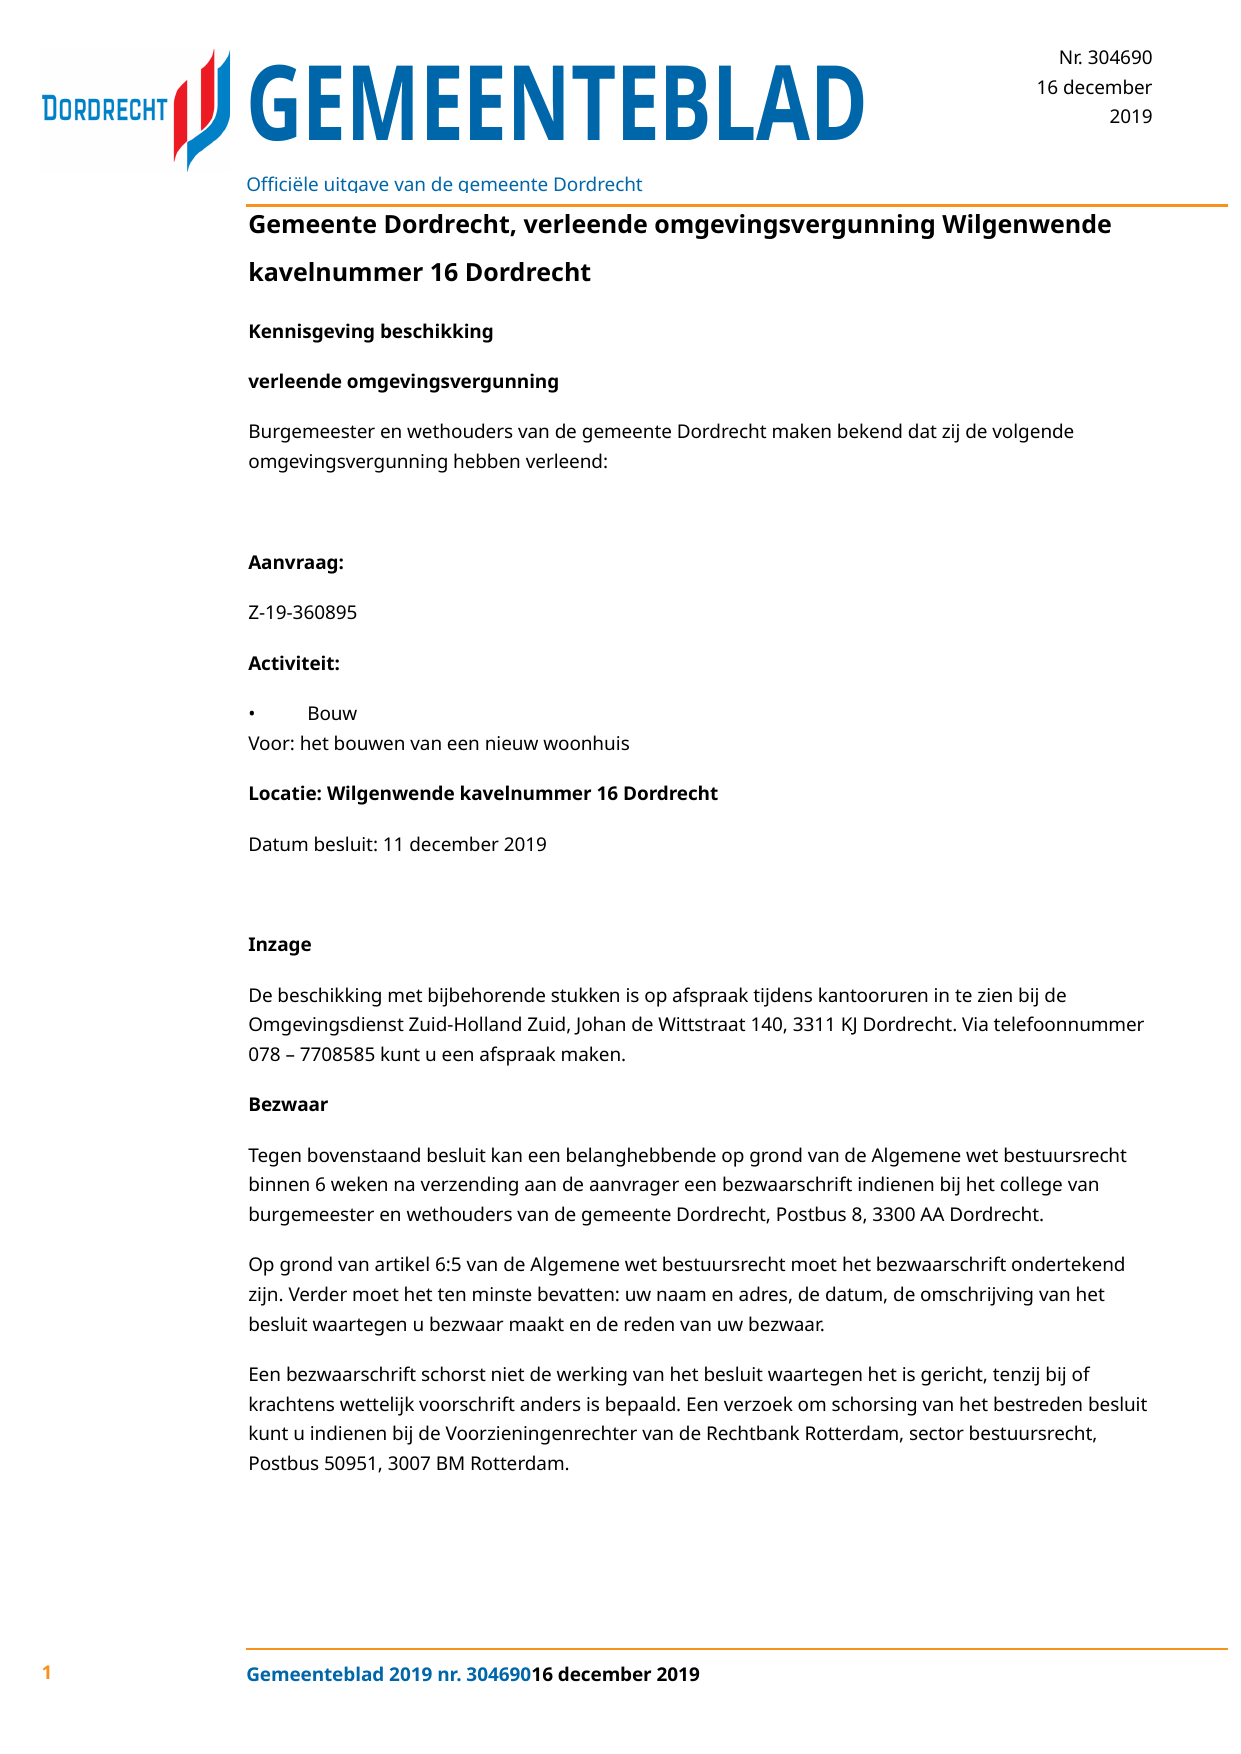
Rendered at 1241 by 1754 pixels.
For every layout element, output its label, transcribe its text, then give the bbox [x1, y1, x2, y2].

text Gemeente Dordrecht, verleende omgevingsvergunning Wilgenwende kavelnummer 16 Dordrecht [248, 207, 1152, 288]
text Z-19-360895 [248, 599, 1152, 625]
text Tegen bovenstaand besluit kan een belanghebbende op grond van de Algemene wet bestuursrecht binnen 6 weken na verzending aan de aanvrager een bezwaarschrift indienen bij het college van burgemeester en wethouders van de gemeente Dordrecht, Postbus 8, 3300 AA Dordrecht. [248, 1142, 1152, 1227]
text Burgemeester en wethouders van de gemeente Dordrecht maken bekend dat zij de volgende omgevingsvergunning hebben verleend: [248, 419, 1152, 474]
text Kennisgeving beschikking [248, 318, 1152, 344]
text De beschikking met bijbehorende stukken is op afspraak tijdens kantooruren in te zien bij de Omgevingsdienst Zuid-Holland Zuid, Johan de Wittstraat 140, 3311 KJ Dordrecht. Via telefoonnummer 078 – 7708585 kunt u een afspraak maken. [248, 982, 1152, 1067]
text Voor: het bouwen van een nieuw woonhuis [248, 730, 1152, 756]
text Aanvraag: [248, 549, 1152, 575]
text Op grond van artikel 6:5 van de Algemene wet bestuursrecht moet het bezwaarschrift ondertekend zijn. Verder moet het ten minste bevatten: uw naam en adres, de datum, de omschrijving van het besluit waartegen u bezwaar maakt en de reden van uw bezwaar. [248, 1252, 1152, 1337]
text Locatie: Wilgenwende kavelnummer 16 Dordrecht [248, 780, 1152, 806]
text Activiteit: [248, 650, 1152, 676]
text Inzage [248, 932, 1152, 957]
picture [41, 47, 231, 172]
text Datum besluit: 11 december 2019 [248, 831, 1152, 857]
text Bezwaar [248, 1092, 1152, 1117]
list Bouw [248, 700, 1152, 726]
text Een bezwaarschrift schorst niet de werking van het besluit waartegen het is gericht, tenzij bij of krachtens wettelijk voorschrift anders is bepaald. Een verzoek om schorsing van het bestreden besluit kunt u indienen bij de Voorzieningenrechter van de Rechtbank Rotterdam, sector bestuursrecht, Postbus 50951, 3007 BM Rotterdam. [248, 1361, 1152, 1476]
text verleende omgevingsvergunning [248, 368, 1152, 394]
